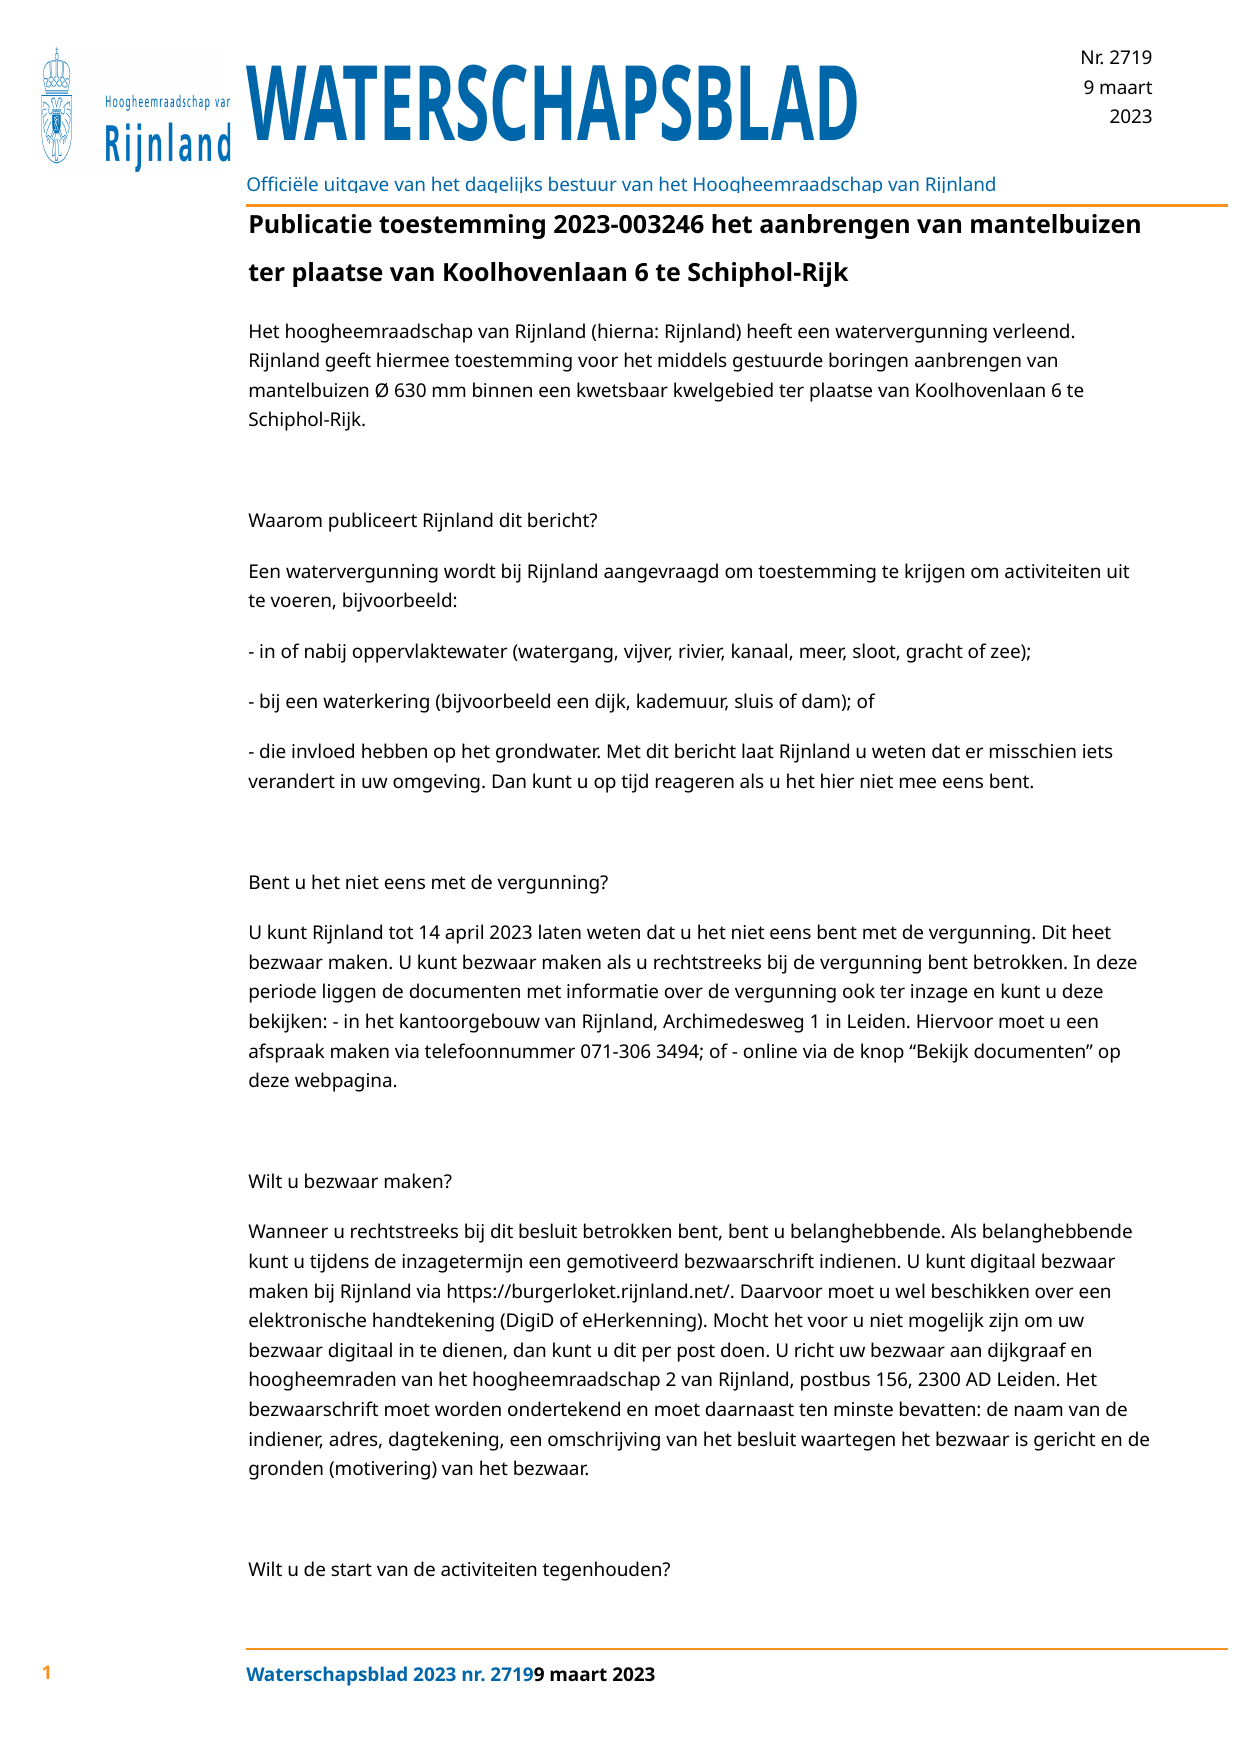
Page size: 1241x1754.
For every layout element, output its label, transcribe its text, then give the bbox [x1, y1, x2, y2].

text - die invloed hebben op het grondwater. Met dit bericht laat Rijnland u weten dat er misschien iets verandert in uw omgeving. Dan kunt u op tijd reageren als u het hier niet mee eens bent. [248, 739, 1152, 794]
text Het hoogheemraadschap van Rijnland (hierna: Rijnland) heeft een watervergunning verleend. Rijnland geeft hiermee toestemming voor het middels gestuurde boringen aanbrengen van mantelbuizen Ø 630 mm binnen een kwetsbaar kwelgebied ter plaatse van Koolhovenlaan 6 te Schiphol-Rijk. [248, 318, 1152, 432]
text Publicatie toestemming 2023-003246 het aanbrengen van mantelbuizen ter plaatse van Koolhovenlaan 6 te Schiphol-Rijk [248, 207, 1152, 288]
text - in of nabij oppervlaktewater (watergang, vijver, rivier, kanaal, meer, sloot, gracht of zee); [248, 638, 1152, 664]
text Bent u het niet eens met de vergunning? [248, 869, 1152, 895]
picture [41, 47, 231, 172]
text Een watervergunning wordt bij Rijnland aangevraagd om toestemming te krijgen om activiteiten uit te voeren, bijvoorbeeld: [248, 558, 1152, 613]
text U kunt Rijnland tot 14 april 2023 laten weten dat u het niet eens bent met de vergunning. Dit heet bezwaar maken. U kunt bezwaar maken als u rechtstreeks bij de vergunning bent betrokken. In deze periode liggen de documenten met informatie over de vergunning ook ter inzage en kunt u deze bekijken: - in het kantoorgebouw van Rijnland, Archimedesweg 1 in Leiden. Hiervoor moet u een afspraak maken via telefoonnummer 071-306 3494; of - online via de knop “Bekijk documenten” op deze webpagina. [248, 919, 1152, 1093]
text Wanneer u rechtstreeks bij dit besluit betrokken bent, bent u belanghebbende. Als belanghebbende kunt u tijdens de inzagetermijn een gemotiveerd bezwaarschrift indienen. U kunt digitaal bezwaar maken bij Rijnland via https://burgerloket.rijnland.net/. Daarvoor moet u wel beschikken over een elektronische handtekening (DigiD of eHerkenning). Mocht het voor u niet mogelijk zijn om uw bezwaar digitaal in te dienen, dan kunt u dit per post doen. U richt uw bezwaar aan dijkgraaf en hoogheemraden van het hoogheemraadschap 2 van Rijnland, postbus 156, 2300 AD Leiden. Het bezwaarschrift moet worden ondertekend en moet daarnaast ten minste bevatten: de naam van de indiener, adres, dagtekening, een omschrijving van het besluit waartegen het bezwaar is gericht en de gronden (motivering) van het bezwaar. [248, 1219, 1152, 1481]
text Wilt u de start van de activiteiten tegenhouden? [248, 1556, 1152, 1582]
text Wilt u bezwaar maken? [248, 1168, 1152, 1194]
text - bij een waterkering (bijvoorbeeld een dijk, kademuur, sluis of dam); of [248, 688, 1152, 714]
text Waarom publiceert Rijnland dit bericht? [248, 507, 1152, 533]
